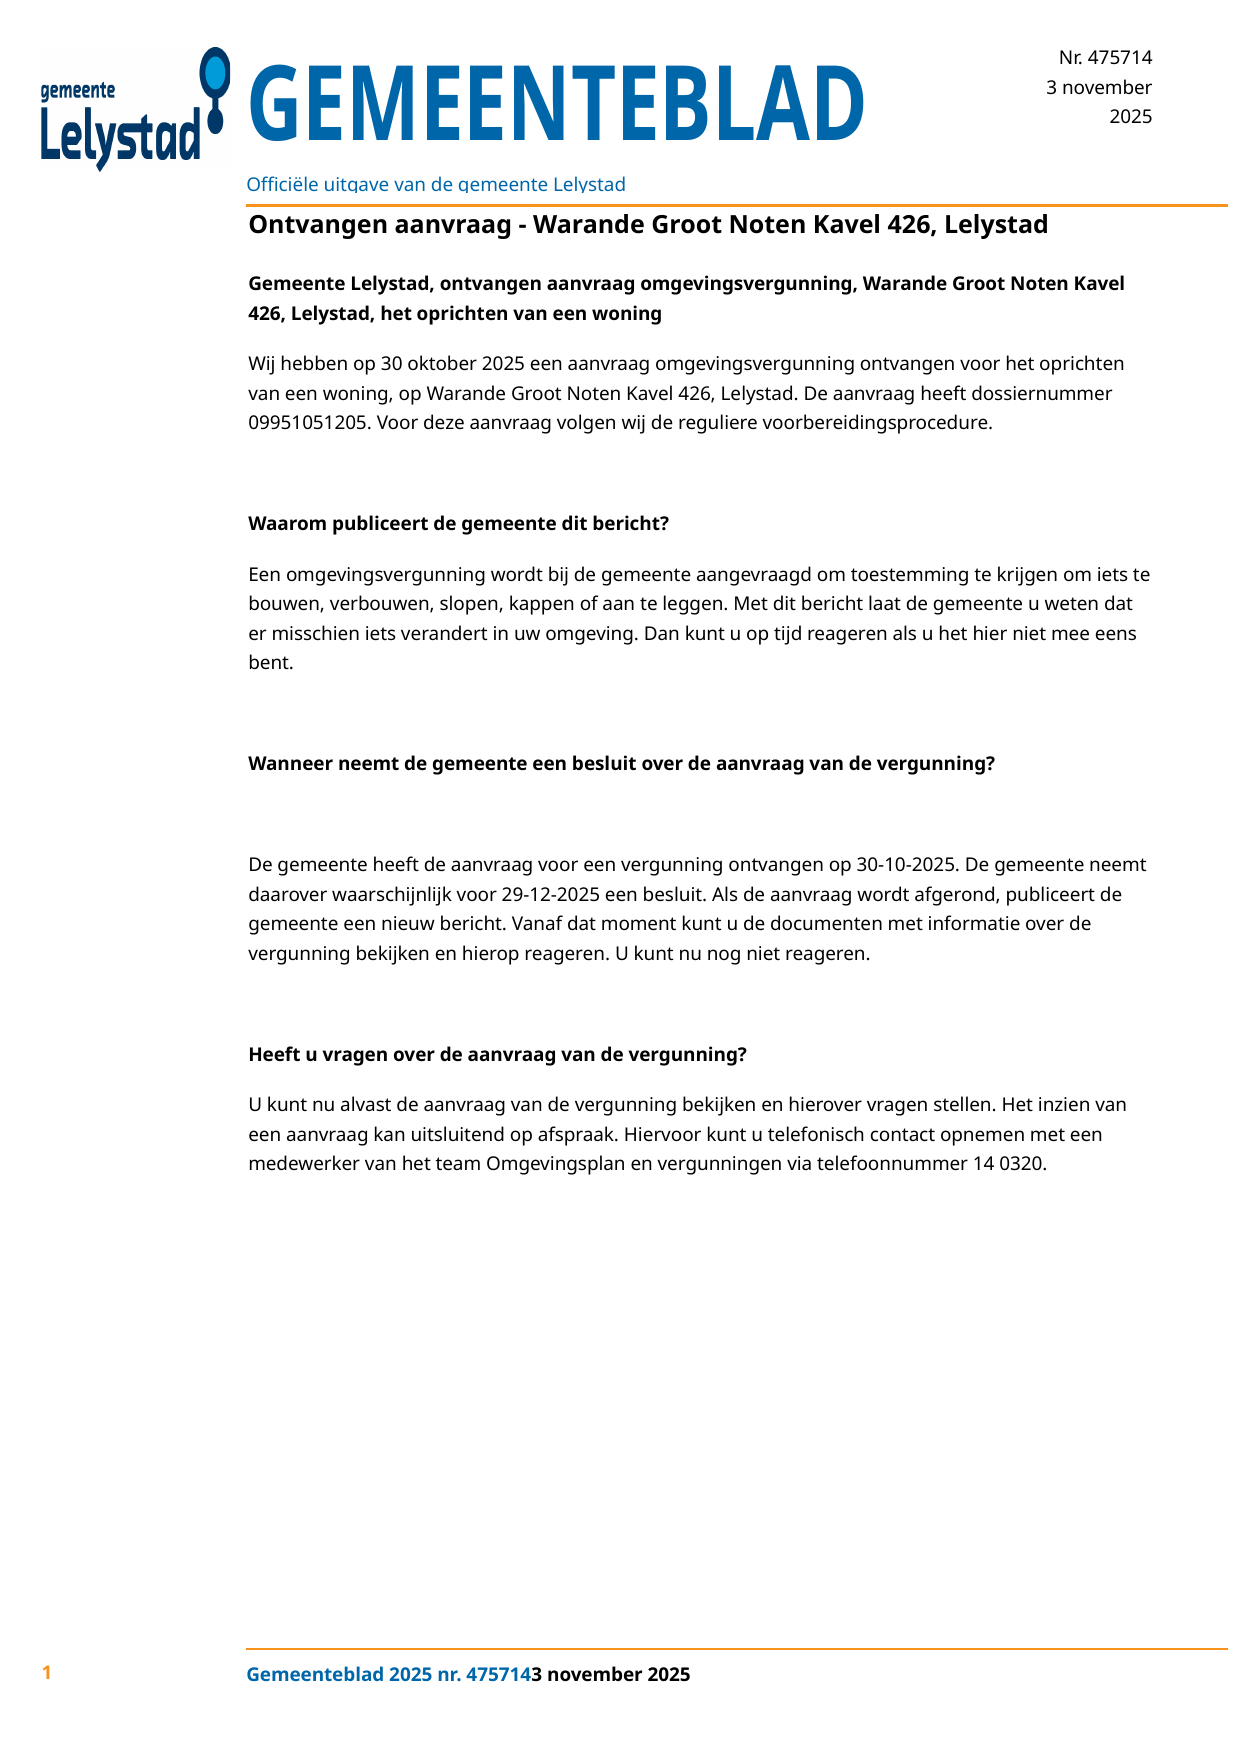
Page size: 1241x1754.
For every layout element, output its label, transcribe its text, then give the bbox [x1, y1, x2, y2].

picture [41, 47, 231, 172]
text Waarom publiceert de gemeente dit bericht? [248, 510, 1152, 536]
text Wij hebben op 30 oktober 2025 een aanvraag omgevingsvergunning ontvangen voor het oprichten van een woning, op Warande Groot Noten Kavel 426, Lelystad. De aanvraag heeft dossiernummer 09951051205. Voor deze aanvraag volgen wij de reguliere voorbereidingsprocedure. [248, 350, 1152, 435]
text Een omgevingsvergunning wordt bij de gemeente aangevraagd om toestemming te krijgen om iets te bouwen, verbouwen, slopen, kappen of aan te leggen. Met dit bericht laat de gemeente u weten dat er misschien iets verandert in uw omgeving. Dan kunt u op tijd reageren als u het hier niet mee eens bent. [248, 561, 1152, 675]
text Wanneer neemt de gemeente een besluit over de aanvraag van de vergunning? [248, 750, 1152, 776]
text Heeft u vragen over de aanvraag van de vergunning? [248, 1041, 1152, 1066]
text Ontvangen aanvraag - Warande Groot Noten Kavel 426, Lelystad [248, 207, 1152, 241]
text Gemeente Lelystad, ontvangen aanvraag omgevingsvergunning, Warande Groot Noten Kavel 426, Lelystad, het oprichten van een woning [248, 270, 1152, 326]
text U kunt nu alvast de aanvraag van de vergunning bekijken en hierover vragen stellen. Het inzien van een aanvraag kan uitsluitend op afspraak. Hiervoor kunt u telefonisch contact opnemen met een medewerker van het team Omgevingsplan en vergunningen via telefoonnummer 14 0320. [248, 1091, 1152, 1176]
text De gemeente heeft de aanvraag voor een vergunning ontvangen op 30-10-2025. De gemeente neemt daarover waarschijnlijk voor 29-12-2025 een besluit. Als de aanvraag wordt afgerond, publiceert de gemeente een nieuw bericht. Vanaf dat moment kunt u de documenten met informatie over de vergunning bekijken en hierop reageren. U kunt nu nog niet reageren. [248, 851, 1152, 966]
